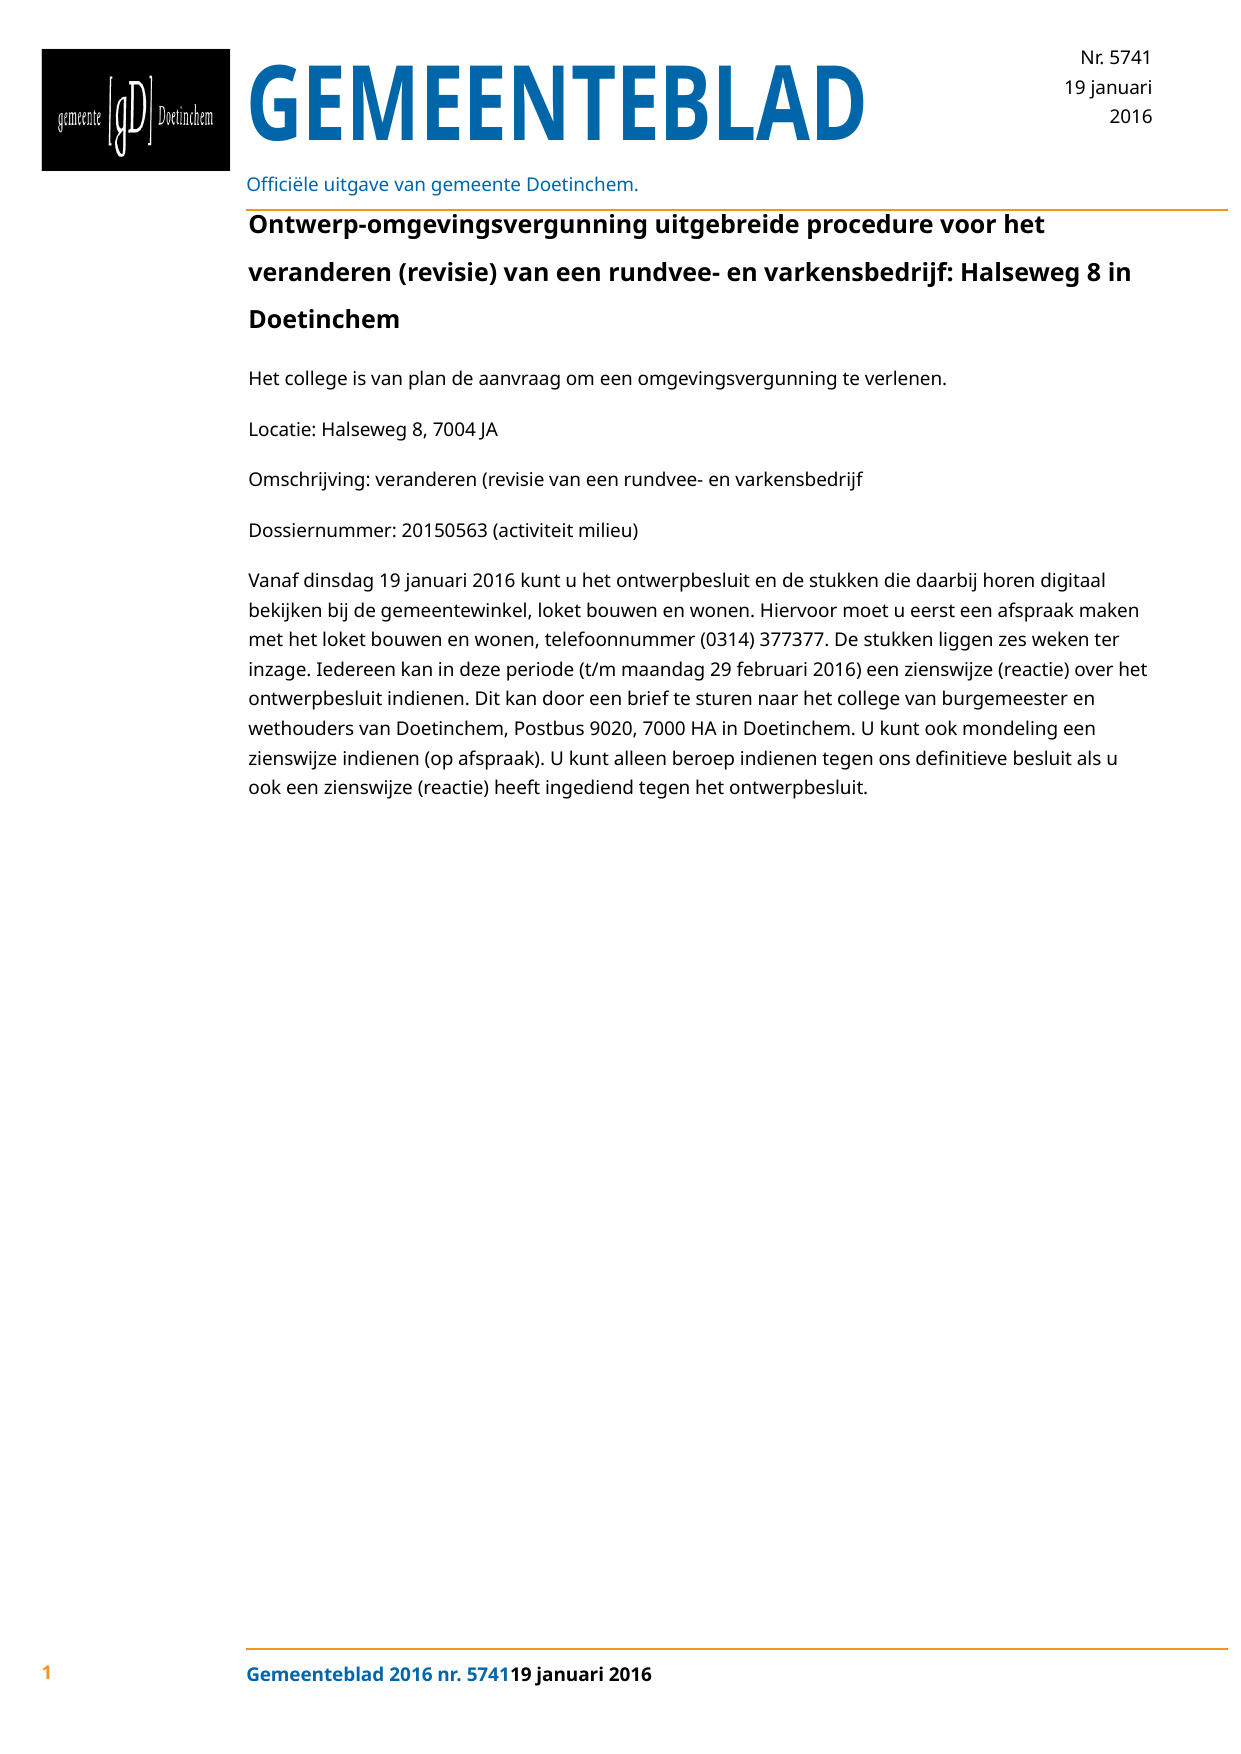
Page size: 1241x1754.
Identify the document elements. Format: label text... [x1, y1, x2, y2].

text Locatie: Halseweg 8, 7004 JA [248, 416, 1152, 442]
picture [41, 47, 231, 172]
text Dossiernummer: 20150563 (activiteit milieu) [248, 517, 1152, 542]
text Ontwerp-omgevingsvergunning uitgebreide procedure voor het veranderen (revisie) van een rundvee- en varkensbedrijf: Halseweg 8 in Doetinchem [248, 211, 1152, 336]
text Omschrijving: veranderen (revisie van een rundvee- en varkensbedrijf [248, 466, 1152, 492]
text Het college is van plan de aanvraag om een omgevingsvergunning te verlenen. [248, 366, 1152, 391]
text Vanaf dinsdag 19 januari 2016 kunt u het ontwerpbesluit en de stukken die daarbij horen digitaal bekijken bij de gemeentewinkel, loket bouwen en wonen. Hiervoor moet u eerst een afspraak maken met het loket bouwen en wonen, telefoonnummer (0314) 377377. De stukken liggen zes weken ter inzage. Iedereen kan in deze periode (t/m maandag 29 februari 2016) een zienswijze (reactie) over het ontwerpbesluit indienen. Dit kan door een brief te sturen naar het college van burgemeester en wethouders van Doetinchem, Postbus 9020, 7000 HA in Doetinchem. U kunt ook mondeling een zienswijze indienen (op afspraak). U kunt alleen beroep indienen tegen ons definitieve besluit als u ook een zienswijze (reactie) heeft ingediend tegen het ontwerpbesluit. [248, 567, 1152, 800]
